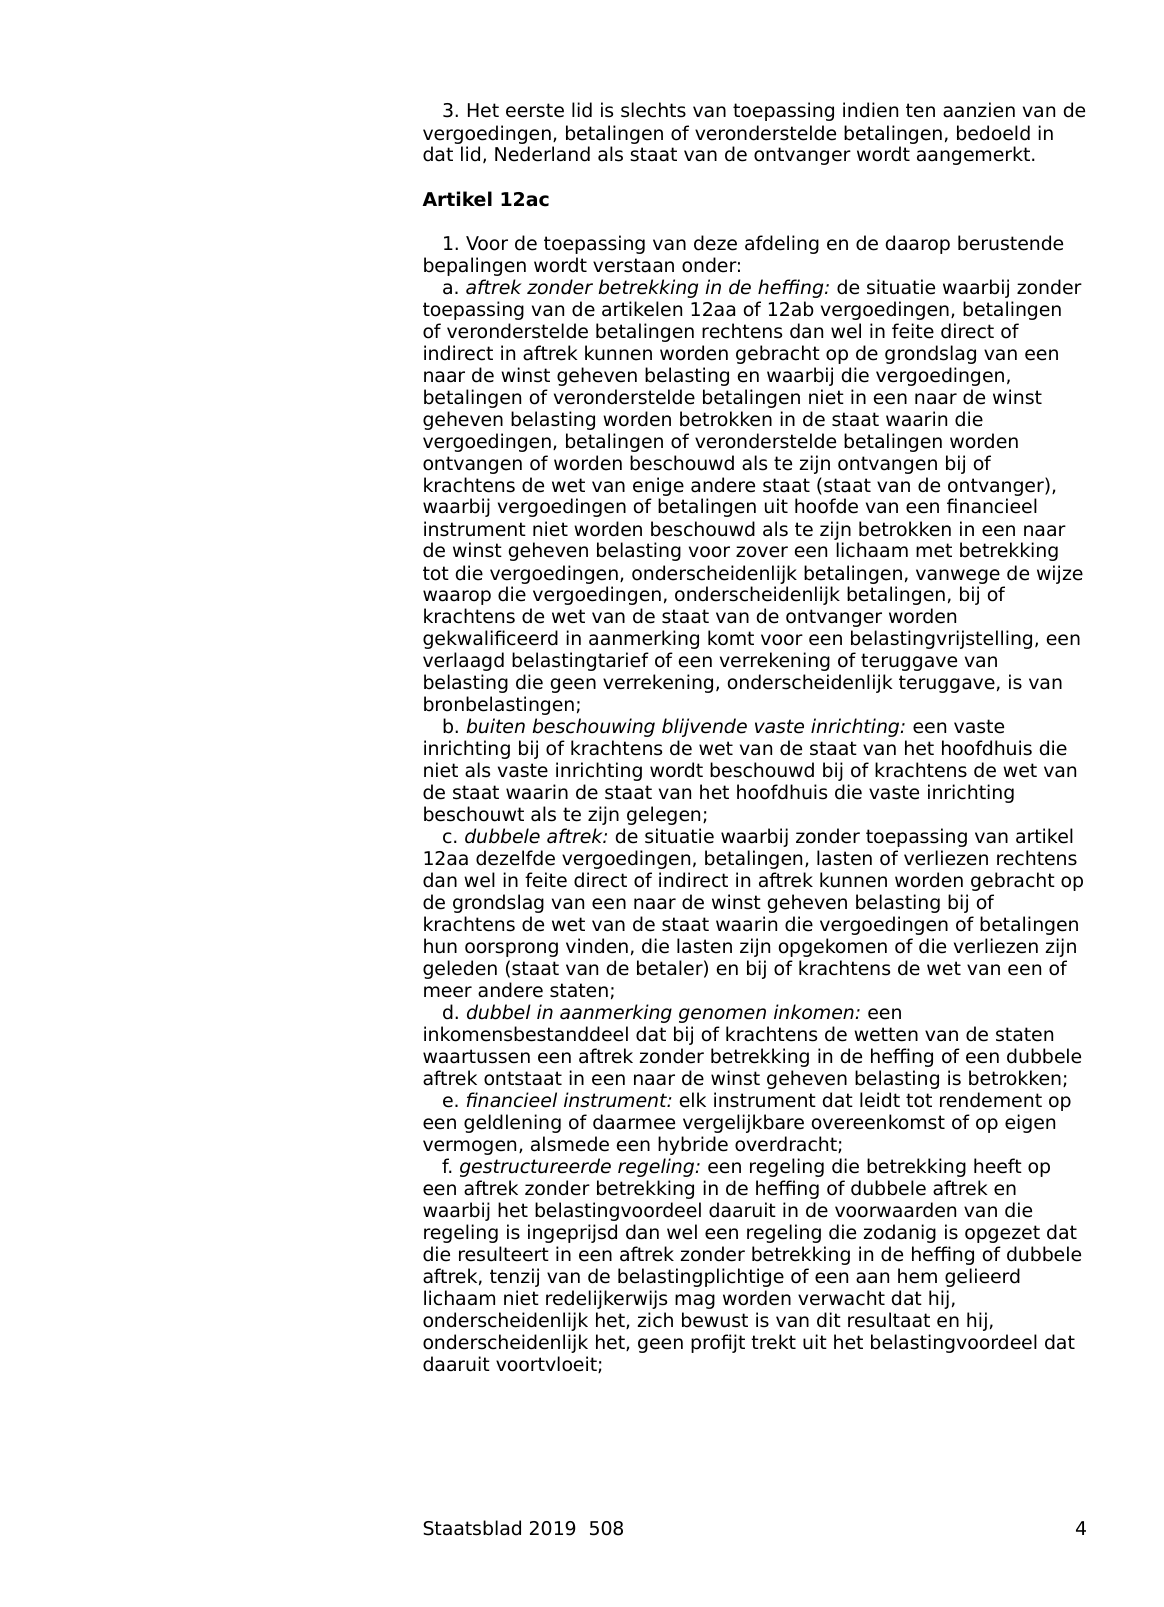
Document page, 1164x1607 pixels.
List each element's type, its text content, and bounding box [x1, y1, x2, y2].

text e. financieel instrument: elk instrument dat leidt tot rendement op een geldlening of daarmee vergelijkbare overeenkomst of op eigen vermogen, alsmede een hybride overdracht; [422, 1090, 1087, 1156]
text f. gestructureerde regeling: een regeling die betrekking heeft op een aftrek zonder betrekking in de heffing of dubbele aftrek en waarbij het belastingvoordeel daaruit in de voorwaarden van die regeling is ingeprijsd dan wel een regeling die zodanig is opgezet dat die resulteert in een aftrek zonder betrekking in de heffing of dubbele aftrek, tenzij van de belastingplichtige of een aan hem gelieerd lichaam niet redelijkerwijs mag worden verwacht dat hij, onderscheidenlijk het, zich bewust is van dit resultaat en hij, onderscheidenlijk het, geen profijt trekt uit het belastingvoordeel dat daaruit voortvloeit; [422, 1156, 1087, 1376]
text b. buiten beschouwing blijvende vaste inrichting: een vaste inrichting bij of krachtens de wet van de staat van het hoofdhuis die niet als vaste inrichting wordt beschouwd bij of krachtens de wet van de staat waarin de staat van het hoofdhuis die vaste inrichting beschouwt als te zijn gelegen; [422, 716, 1087, 826]
text c. dubbele aftrek: de situatie waarbij zonder toepassing van artikel 12aa dezelfde vergoedingen, betalingen, lasten of verliezen rechtens dan wel in feite direct of indirect in aftrek kunnen worden gebracht op de grondslag van een naar de winst geheven belasting bij of krachtens de wet van de staat waarin die vergoedingen of betalingen hun oorsprong vinden, die lasten zijn opgekomen of die verliezen zijn geleden (staat van de betaler) en bij of krachtens de wet van een of meer andere staten; [422, 826, 1087, 1002]
text d. dubbel in aanmerking genomen inkomen: een inkomensbestanddeel dat bij of krachtens de wetten van de staten waartussen een aftrek zonder betrekking in de heffing of een dubbele aftrek ontstaat in een naar de winst geheven belasting is betrokken; [422, 1002, 1087, 1090]
text a. aftrek zonder betrekking in de heffing: de situatie waarbij zonder toepassing van de artikelen 12aa of 12ab vergoedingen, betalingen of veronderstelde betalingen rechtens dan wel in feite direct of indirect in aftrek kunnen worden gebracht op de grondslag van een naar de winst geheven belasting en waarbij die vergoedingen, betalingen of veronderstelde betalingen niet in een naar de winst geheven belasting worden betrokken in de staat waarin die vergoedingen, betalingen of veronderstelde betalingen worden ontvangen of worden beschouwd als te zijn ontvangen bij of krachtens de wet van enige andere staat (staat van de ontvanger), waarbij vergoedingen of betalingen uit hoofde van een financieel instrument niet worden beschouwd als te zijn betrokken in een naar de winst geheven belasting voor zover een lichaam met betrekking tot die vergoedingen, onderscheidenlijk betalingen, vanwege de wijze waarop die vergoedingen, onderscheidenlijk betalingen, bij of krachtens de wet van de staat van de ontvanger worden gekwalificeerd in aanmerking komt voor een belastingvrijstelling, een verlaagd belastingtarief of een verrekening of teruggave van belasting die geen verrekening, onderscheidenlijk teruggave, is van bronbelastingen; [422, 277, 1087, 716]
text 1. Voor de toepassing van deze afdeling en de daarop berustende bepalingen wordt verstaan onder: [422, 233, 1087, 277]
subtitle Artikel 12ac [422, 188, 1087, 211]
text 3. Het eerste lid is slechts van toepassing indien ten aanzien van de vergoedingen, betalingen of veronderstelde betalingen, bedoeld in dat lid, Nederland als staat van de ontvanger wordt aangemerkt. [422, 100, 1087, 166]
